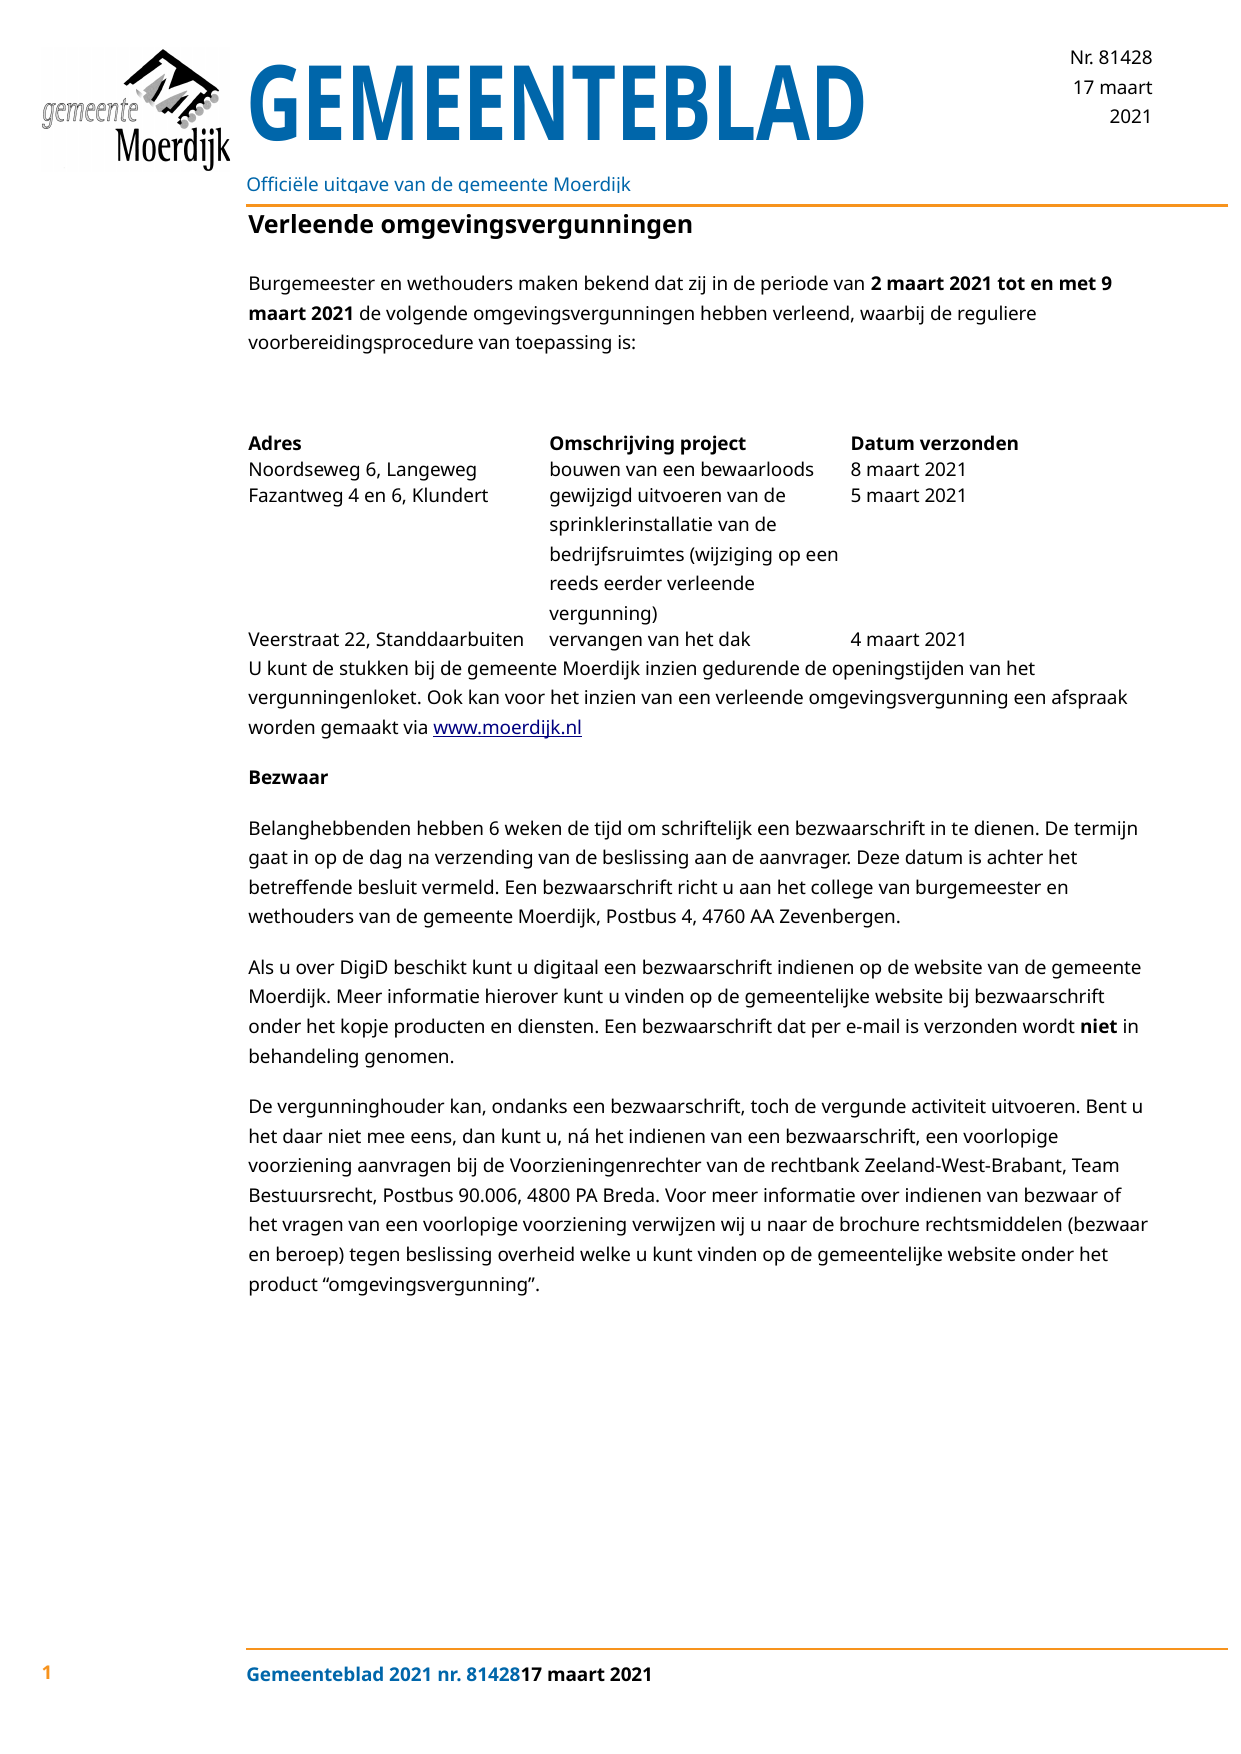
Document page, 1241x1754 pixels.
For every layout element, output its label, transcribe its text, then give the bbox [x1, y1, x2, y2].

picture [41, 47, 231, 172]
table_cell vervangen van het dak [549, 626, 850, 652]
text Belanghebbenden hebben 6 weken de tijd om schriftelijk een bezwaarschrift in te dienen. De termijn gaat in op de dag na verzending van de beslissing aan de aanvrager. Deze datum is achter het betreffende besluit vermeld. Een bezwaarschrift richt u aan het college van burgemeester en wethouders van de gemeente Moerdijk, Postbus 4, 4760 AA Zevenbergen. [248, 815, 1152, 929]
text U kunt de stukken bij de gemeente Moerdijk inzien gedurende de openingstijden van het vergunningenloket. Ook kan voor het inzien van een verleende omgevingsvergunning een afspraak worden gemaakt via www.moerdijk.nl [248, 655, 1152, 740]
text Burgemeester en wethouders maken bekend dat zij in de periode van 2 maart 2021 tot en met 9 maart 2021 de volgende omgevingsvergunningen hebben verleend, waarbij de reguliere voorbereidingsprocedure van toepassing is: [248, 270, 1152, 355]
text Bezwaar [248, 764, 1152, 790]
text Als u over DigiD beschikt kunt u digitaal een bezwaarschrift indienen op de website van de gemeente Moerdijk. Meer informatie hierover kunt u vinden op de gemeentelijke website bij bezwaarschrift onder het kopje producten en diensten. Een bezwaarschrift dat per e-mail is verzonden wordt niet in behandeling genomen. [248, 954, 1152, 1068]
table_cell 8 maart 2021 [850, 456, 1152, 482]
table_cell Veerstraat 22, Standdaarbuiten [248, 626, 549, 652]
table_header Datum verzonden [850, 430, 1152, 456]
text Verleende omgevingsvergunningen [248, 207, 1152, 241]
text De vergunninghouder kan, ondanks een bezwaarschrift, toch de vergunde activiteit uitvoeren. Bent u het daar niet mee eens, dan kunt u, ná het indienen van een bezwaarschrift, een voorlopige voorziening aanvragen bij de Voorzieningenrechter van de rechtbank Zeeland-West-Brabant, Team Bestuursrecht, Postbus 90.006, 4800 PA Breda. Voor meer informatie over indienen van bezwaar of het vragen van een voorlopige voorziening verwijzen wij u naar de brochure rechtsmiddelen (bezwaar en beroep) tegen beslissing overheid welke u kunt vinden op de gemeentelijke website onder het product “omgevingsvergunning”. [248, 1093, 1152, 1296]
table_cell bouwen van een bewaarloods [549, 456, 850, 482]
table_cell 5 maart 2021 [850, 482, 1152, 626]
table_header Adres [248, 430, 549, 456]
table_cell 4 maart 2021 [850, 626, 1152, 652]
table_cell Fazantweg 4 en 6, Klundert [248, 482, 549, 626]
table_cell gewijzigd uitvoeren van de sprinklerinstallatie van de bedrijfsruimtes (wijziging op een reeds eerder verleende vergunning) [549, 482, 850, 626]
table_header Omschrijving project [549, 430, 850, 456]
table_cell Noordseweg 6, Langeweg [248, 456, 549, 482]
